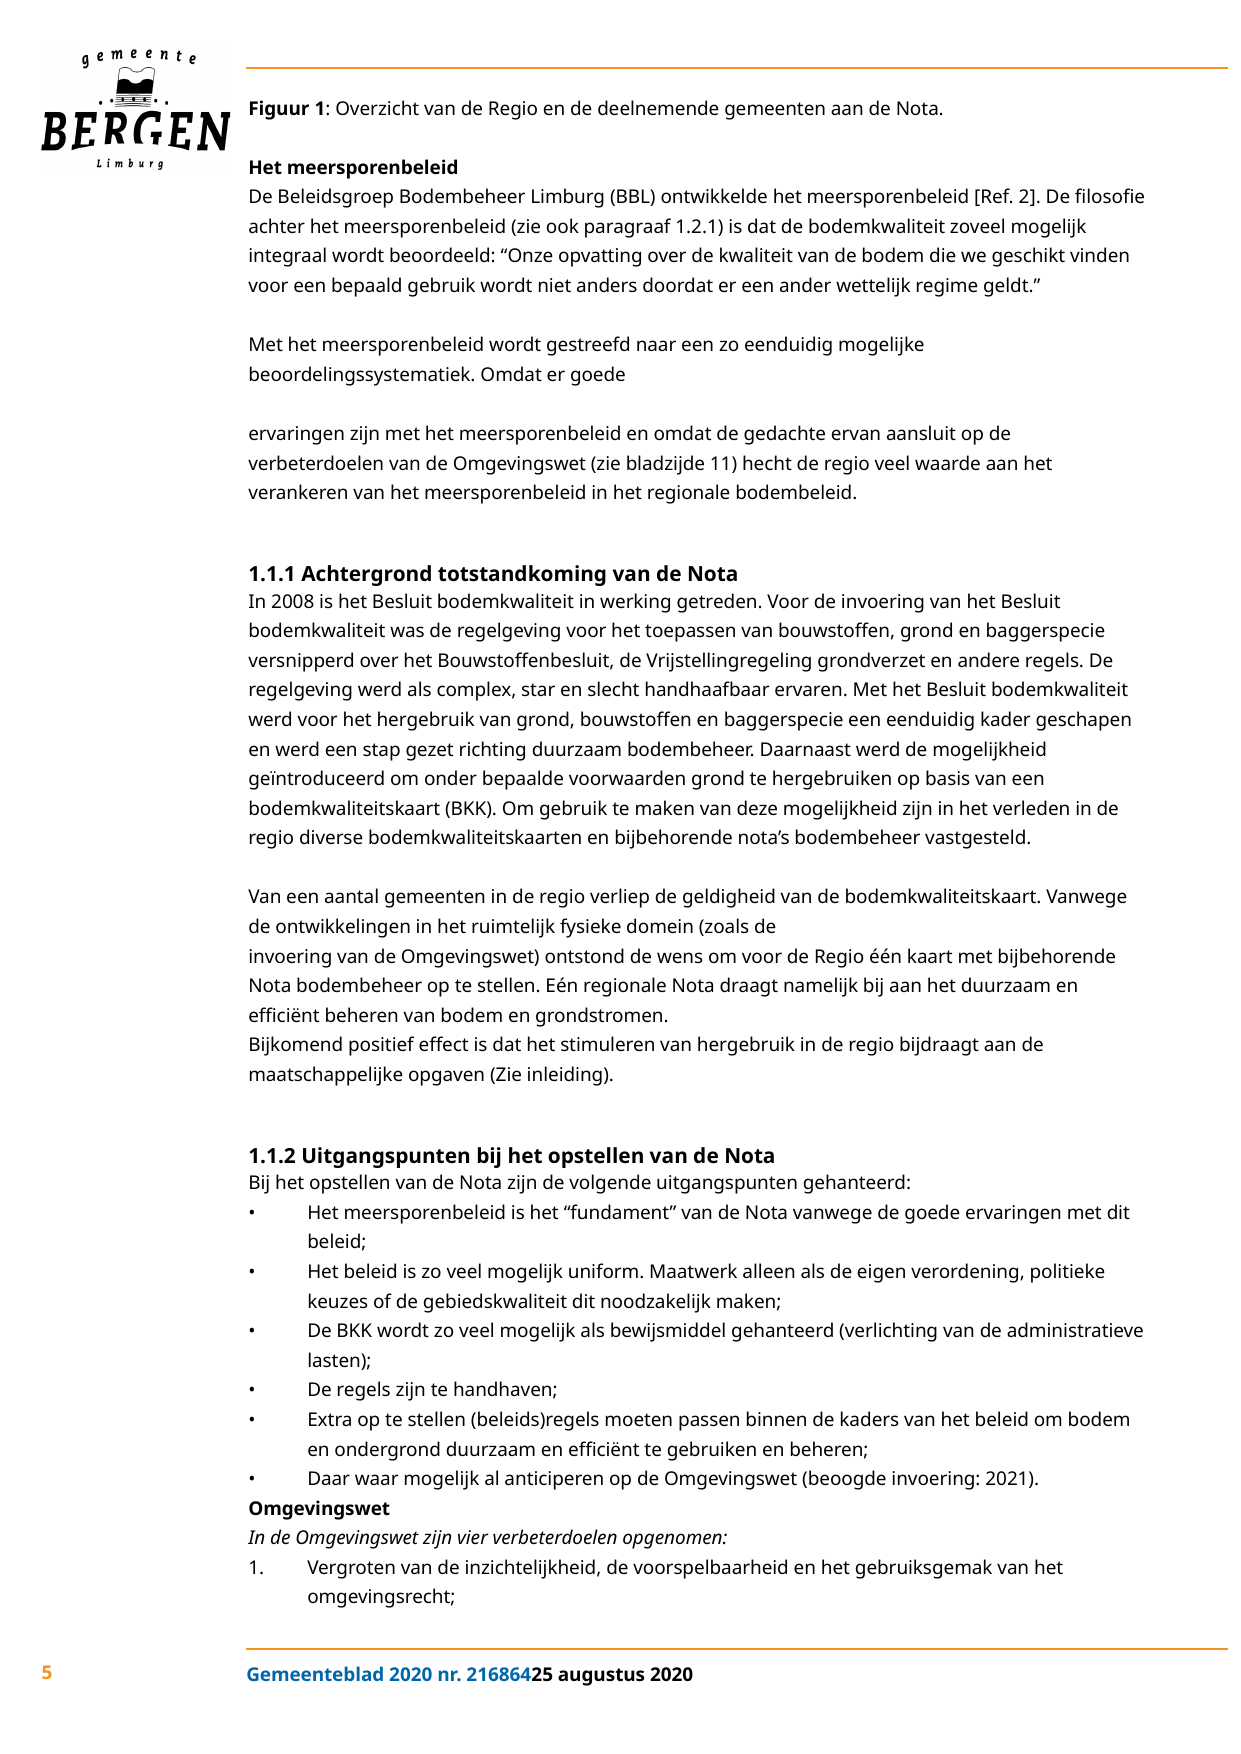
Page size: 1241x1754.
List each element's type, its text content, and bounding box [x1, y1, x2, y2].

text Bijkomend positief effect is dat het stimuleren van hergebruik in de regio bijdraagt aan de maatschappelijke opgaven (Zie inleiding). [248, 1032, 1152, 1087]
list Extra op te stellen (beleids)regels moeten passen binnen de kaders van het beleid om bodem en ondergrond duurzaam en efficiënt te gebruiken en beheren; [248, 1406, 1152, 1462]
text invoering van de Omgevingswet) ontstond de wens om voor de Regio één kaart met bijbehorende Nota bodembeheer op te stellen. Eén regionale Nota draagt namelijk bij aan het duurzaam en efficiënt beheren van bodem en grondstromen. [248, 943, 1152, 1028]
list De regels zijn te handhaven; [248, 1377, 1152, 1402]
picture [41, 47, 231, 172]
list Vergroten van de inzichtelijkheid, de voorspelbaarheid en het gebruiksgemak van het omgevingsrecht; [248, 1554, 1152, 1609]
list Het meersporenbeleid is het “fundament” van de Nota vanwege de goede ervaringen met dit beleid; [248, 1199, 1152, 1254]
text ervaringen zijn met het meersporenbeleid en omdat de gedachte ervan aansluit op de verbeterdoelen van de Omgevingswet (zie bladzijde 11) hecht de regio veel waarde aan het verankeren van het meersporenbeleid in het regionale bodembeleid. [248, 420, 1152, 505]
text In de Omgevingswet zijn vier verbeterdoelen opgenomen: [248, 1524, 1152, 1550]
text Figuur 1: Overzicht van de Regio en de deelnemende gemeenten aan de Nota. [248, 95, 1152, 121]
list Daar waar mogelijk al anticiperen op de Omgevingswet (beoogde invoering: 2021). [248, 1465, 1152, 1491]
text Het meersporenbeleid [248, 154, 1152, 180]
list De BKK wordt zo veel mogelijk als bewijsmiddel gehanteerd (verlichting van de administratieve lasten); [248, 1317, 1152, 1373]
text Van een aantal gemeenten in de regio verliep de geldigheid van de bodemkwaliteitskaart. Vanwege de ontwikkelingen in het ruimtelijk fysieke domein (zoals de [248, 884, 1152, 939]
text Bij het opstellen van de Nota zijn de volgende uitgangspunten gehanteerd: [248, 1169, 1152, 1195]
text Met het meersporenbeleid wordt gestreefd naar een zo eenduidig mogelijke beoordelingssystematiek. Omdat er goede [248, 331, 1152, 387]
text 1.1.1 Achtergrond totstandkoming van de Nota [248, 559, 1152, 588]
text Omgevingswet [248, 1495, 1152, 1521]
text In 2008 is het Besluit bodemkwaliteit in werking getreden. Voor de invoering van het Besluit bodemkwaliteit was de regelgeving voor het toepassen van bouwstoffen, grond en baggerspecie versnipperd over het Bouwstoffenbesluit, de Vrijstellingregeling grondverzet en andere regels. De regelgeving werd als complex, star en slecht handhaafbaar ervaren. Met het Besluit bodemkwaliteit werd voor het hergebruik van grond, bouwstoffen en baggerspecie een eenduidig kader geschapen en werd een stap gezet richting duurzaam bodembeheer. Daarnaast werd de mogelijkheid geïntroduceerd om onder bepaalde voorwaarden grond te hergebruiken op basis van een bodemkwaliteitskaart (BKK). Om gebruik te maken van deze mogelijkheid zijn in het verleden in de regio diverse bodemkwaliteitskaarten en bijbehorende nota’s bodembeheer vastgesteld. [248, 588, 1152, 850]
list Het beleid is zo veel mogelijk uniform. Maatwerk alleen als de eigen verordening, politieke keuzes of de gebiedskwaliteit dit noodzakelijk maken; [248, 1258, 1152, 1314]
text De Beleidsgroep Bodembeheer Limburg (BBL) ontwikkelde het meersporenbeleid [Ref. 2]. De filosofie achter het meersporenbeleid (zie ook paragraaf 1.2.1) is dat de bodemkwaliteit zoveel mogelijk integraal wordt beoordeeld: “Onze opvatting over de kwaliteit van de bodem die we geschikt vinden voor een bepaald gebruik wordt niet anders doordat er een ander wettelijk regime geldt.” [248, 183, 1152, 298]
text 1.1.2 Uitgangspunten bij het opstellen van de Nota [248, 1141, 1152, 1169]
